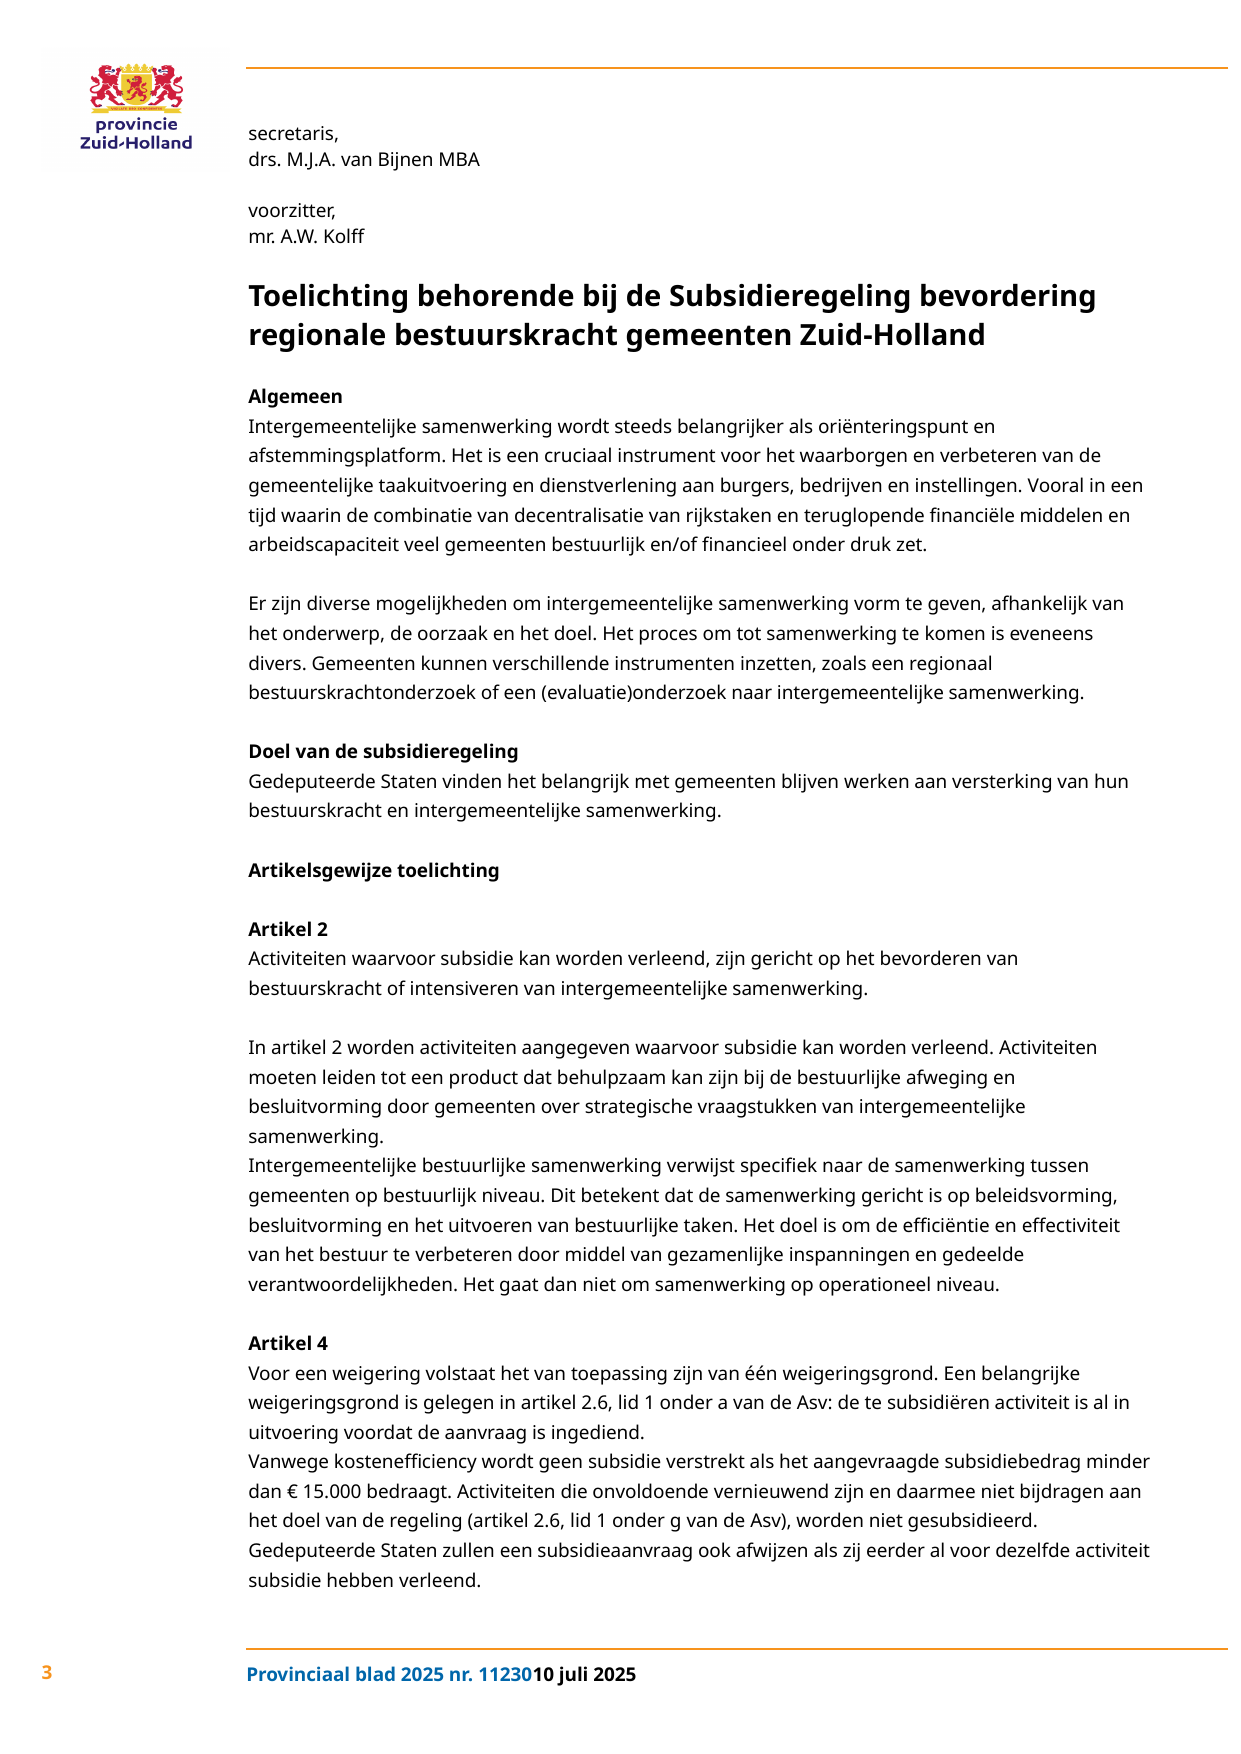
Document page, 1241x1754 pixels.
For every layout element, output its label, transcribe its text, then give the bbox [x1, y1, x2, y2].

text secretaris, [248, 121, 1152, 146]
text Intergemeentelijke bestuurlijke samenwerking verwijst specifiek naar de samenwerking tussen gemeenten op bestuurlijk niveau. Dit betekent dat de samenwerking gericht is op beleidsvorming, besluitvorming en het uitvoeren van bestuurlijke taken. Het doel is om de efficiëntie en effectiviteit van het bestuur te verbeteren door middel van gezamenlijke inspanningen en gedeelde verantwoordelijkheden. Het gaat dan niet om samenwerking op operationeel niveau. [248, 1153, 1152, 1297]
text drs. M.J.A. van Bijnen MBA [248, 146, 1152, 172]
text Activiteiten waarvoor subsidie kan worden verleend, zijn gericht op het bevorderen van bestuurskracht of intensiveren van intergemeentelijke samenwerking. [248, 946, 1152, 1001]
text In artikel 2 worden activiteiten aangegeven waarvoor subsidie kan worden verleend. Activiteiten moeten leiden tot een product dat behulpzaam kan zijn bij de bestuurlijke afweging en besluitvorming door gemeenten over strategische vraagstukken van intergemeentelijke samenwerking. [248, 1034, 1152, 1149]
text voorzitter, [248, 198, 1152, 223]
text Intergemeentelijke samenwerking wordt steeds belangrijker als oriënteringspunt en afstemmingsplatform. Het is een cruciaal instrument voor het waarborgen en verbeteren van de gemeentelijke taakuitvoering en dienstverlening aan burgers, bedrijven en instellingen. Vooral in een tijd waarin de combinatie van decentralisatie van rijkstaken en teruglopende financiële middelen en arbeidscapaciteit veel gemeenten bestuurlijk en/of financieel onder druk zet. [248, 413, 1152, 557]
text Artikel 2 [248, 916, 1152, 942]
text mr. A.W. Kolff [248, 223, 1152, 249]
text Voor een weigering volstaat het van toepassing zijn van één weigeringsgrond. Een belangrijke weigeringsgrond is gelegen in artikel 2.6, lid 1 onder a van de Asv: de te subsidiëren activiteit is al in uitvoering voordat de aanvraag is ingediend. [248, 1360, 1152, 1444]
text Artikel 4 [248, 1330, 1152, 1356]
text Vanwege kostenefficiency wordt geen subsidie verstrekt als het aangevraagde subsidiebedrag minder dan € 15.000 bedraagt. Activiteiten die onvoldoende vernieuwend zijn en daarmee niet bijdragen aan het doel van de regeling (artikel 2.6, lid 1 onder g van de Asv), worden niet gesubsidieerd. Gedeputeerde Staten zullen een subsidieaanvraag ook afwijzen als zij eerder al voor dezelfde activiteit subsidie hebben verleend. [248, 1448, 1152, 1592]
picture [41, 47, 231, 172]
text Algemeen [248, 383, 1152, 409]
text Artikelsgewijze toelichting [248, 857, 1152, 882]
text Toelichting behorende bij de Subsidieregeling bevordering regionale bestuurskracht gemeenten Zuid-Holland [248, 275, 1152, 354]
text Doel van de subsidieregeling [248, 738, 1152, 764]
text Gedeputeerde Staten vinden het belangrijk met gemeenten blijven werken aan versterking van hun bestuurskracht en intergemeentelijke samenwerking. [248, 768, 1152, 823]
text Er zijn diverse mogelijkheden om intergemeentelijke samenwerking vorm te geven, afhankelijk van het onderwerp, de oorzaak en het doel. Het proces om tot samenwerking te komen is eveneens divers. Gemeenten kunnen verschillende instrumenten inzetten, zoals een regionaal bestuurskrachtonderzoek of een (evaluatie)onderzoek naar intergemeentelijke samenwerking. [248, 591, 1152, 705]
